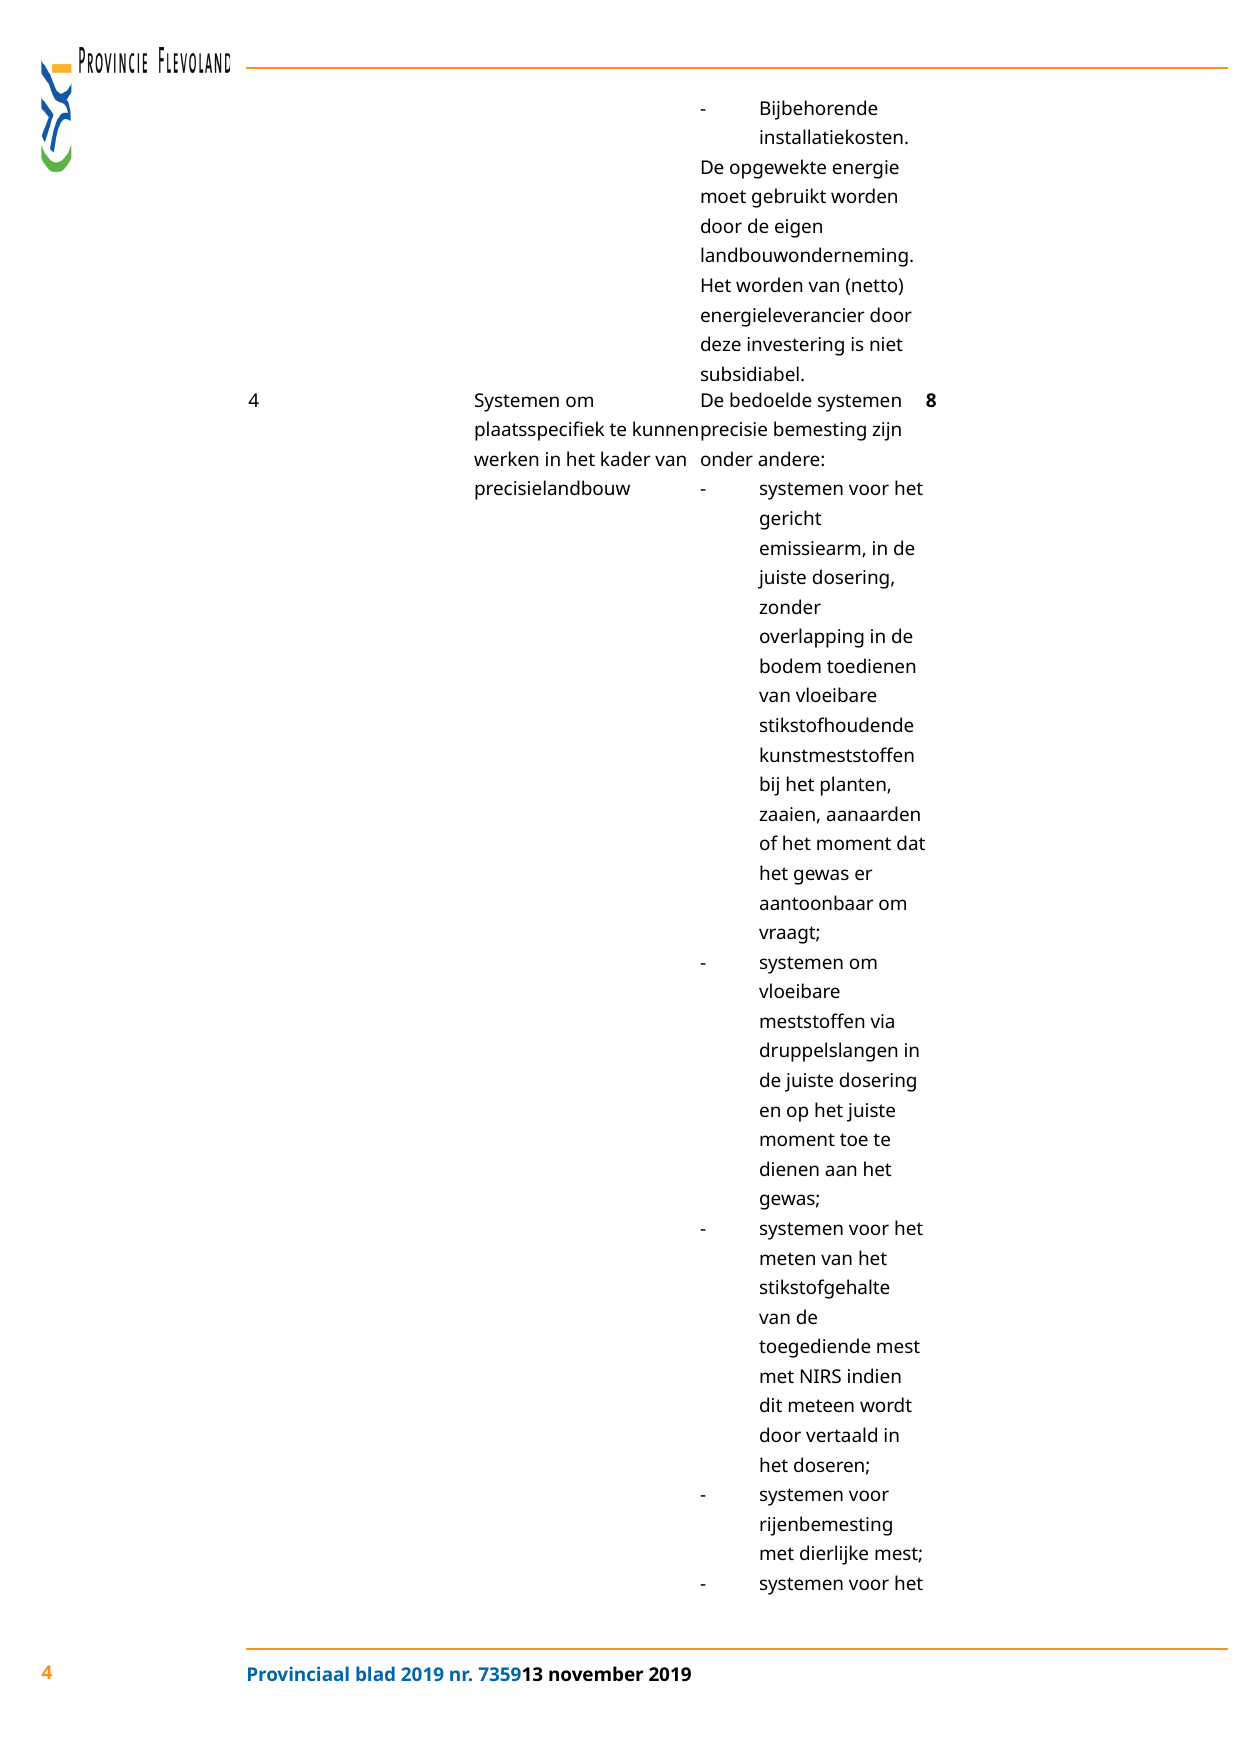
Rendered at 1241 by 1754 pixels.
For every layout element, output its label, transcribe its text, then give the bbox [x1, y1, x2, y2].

picture [41, 47, 231, 172]
table_cell Bijbehorende installatiekosten. De opgewekte energie moet gebruikt worden door de eigen landbouwonderneming. Het worden van (netto) energieleverancier door deze investering is niet subsidiabel. [700, 95, 926, 387]
table_cell 8 [926, 387, 1152, 1596]
table_cell [248, 95, 474, 387]
table_cell 4 [248, 387, 474, 1596]
table_cell [926, 95, 1152, 387]
table_cell [474, 95, 700, 387]
table_cell Systemen om plaatsspecifiek te kunnen werken in het kader van precisielandbouw [474, 387, 700, 1596]
table_cell De bedoelde systemen precisie bemesting zijn onder andere: systemen voor het gericht emissiearm, in de juiste dosering, zonder overlapping in de bodem toedienen van vloeibare stikstofhoudende kunstmeststoffen bij het planten, zaaien, aanaarden of het moment dat het gewas er aantoonbaar om vraagt; systemen om vloeibare meststoffen via druppelslangen in de juiste dosering en op het juiste moment toe te dienen aan het gewas; systemen voor het meten van het stikstofgehalte van de toegediende mest met NIRS indien dit meteen wordt door vertaald in het doseren; systemen voor rijenbemesting met dierlijke mest; systemen voor het [700, 387, 926, 1596]
